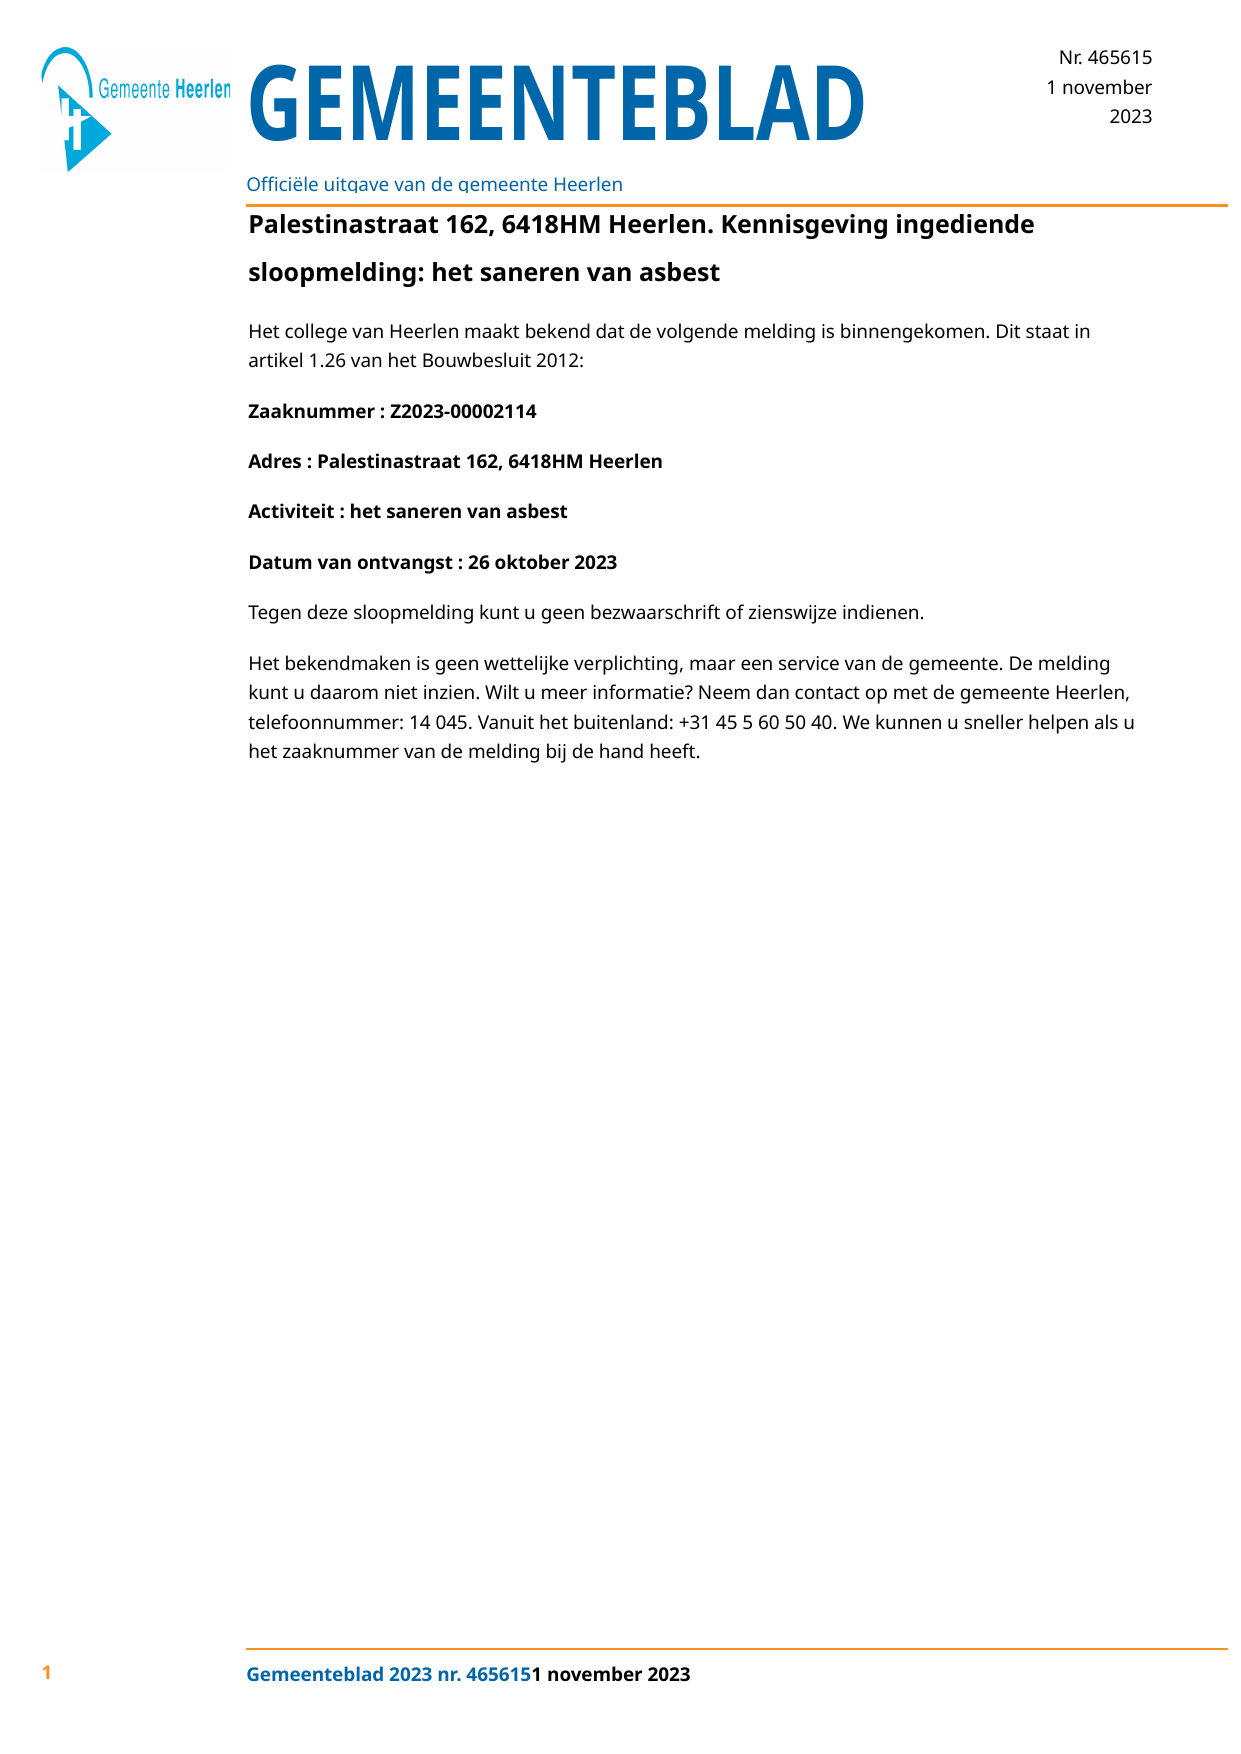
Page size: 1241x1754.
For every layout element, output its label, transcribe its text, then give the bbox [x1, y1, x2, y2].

picture [41, 47, 231, 172]
text Palestinastraat 162, 6418HM Heerlen. Kennisgeving ingediende sloopmelding: het saneren van asbest [248, 207, 1152, 288]
picture [41, 47, 59, 70]
text Adres : Palestinastraat 162, 6418HM Heerlen [248, 448, 1152, 474]
text Het bekendmaken is geen wettelijke verplichting, maar een service van de gemeente. De melding kunt u daarom niet inzien. Wilt u meer informatie? Neem dan contact op met de gemeente Heerlen, telefoonnummer: 14 045. Vanuit het buitenland: +31 45 5 60 50 40. We kunnen u sneller helpen als u het zaaknummer van de melding bij de hand heeft. [248, 650, 1152, 764]
text Activiteit : het saneren van asbest [248, 499, 1152, 524]
text Datum van ontvangst : 26 oktober 2023 [248, 549, 1152, 575]
text Het college van Heerlen maakt bekend dat de volgende melding is binnengekomen. Dit staat in artikel 1.26 van het Bouwbesluit 2012: [248, 318, 1152, 373]
text Tegen deze sloopmelding kunt u geen bezwaarschrift of zienswijze indienen. [248, 599, 1152, 625]
text Zaaknummer : Z2023-00002114 [248, 398, 1152, 424]
